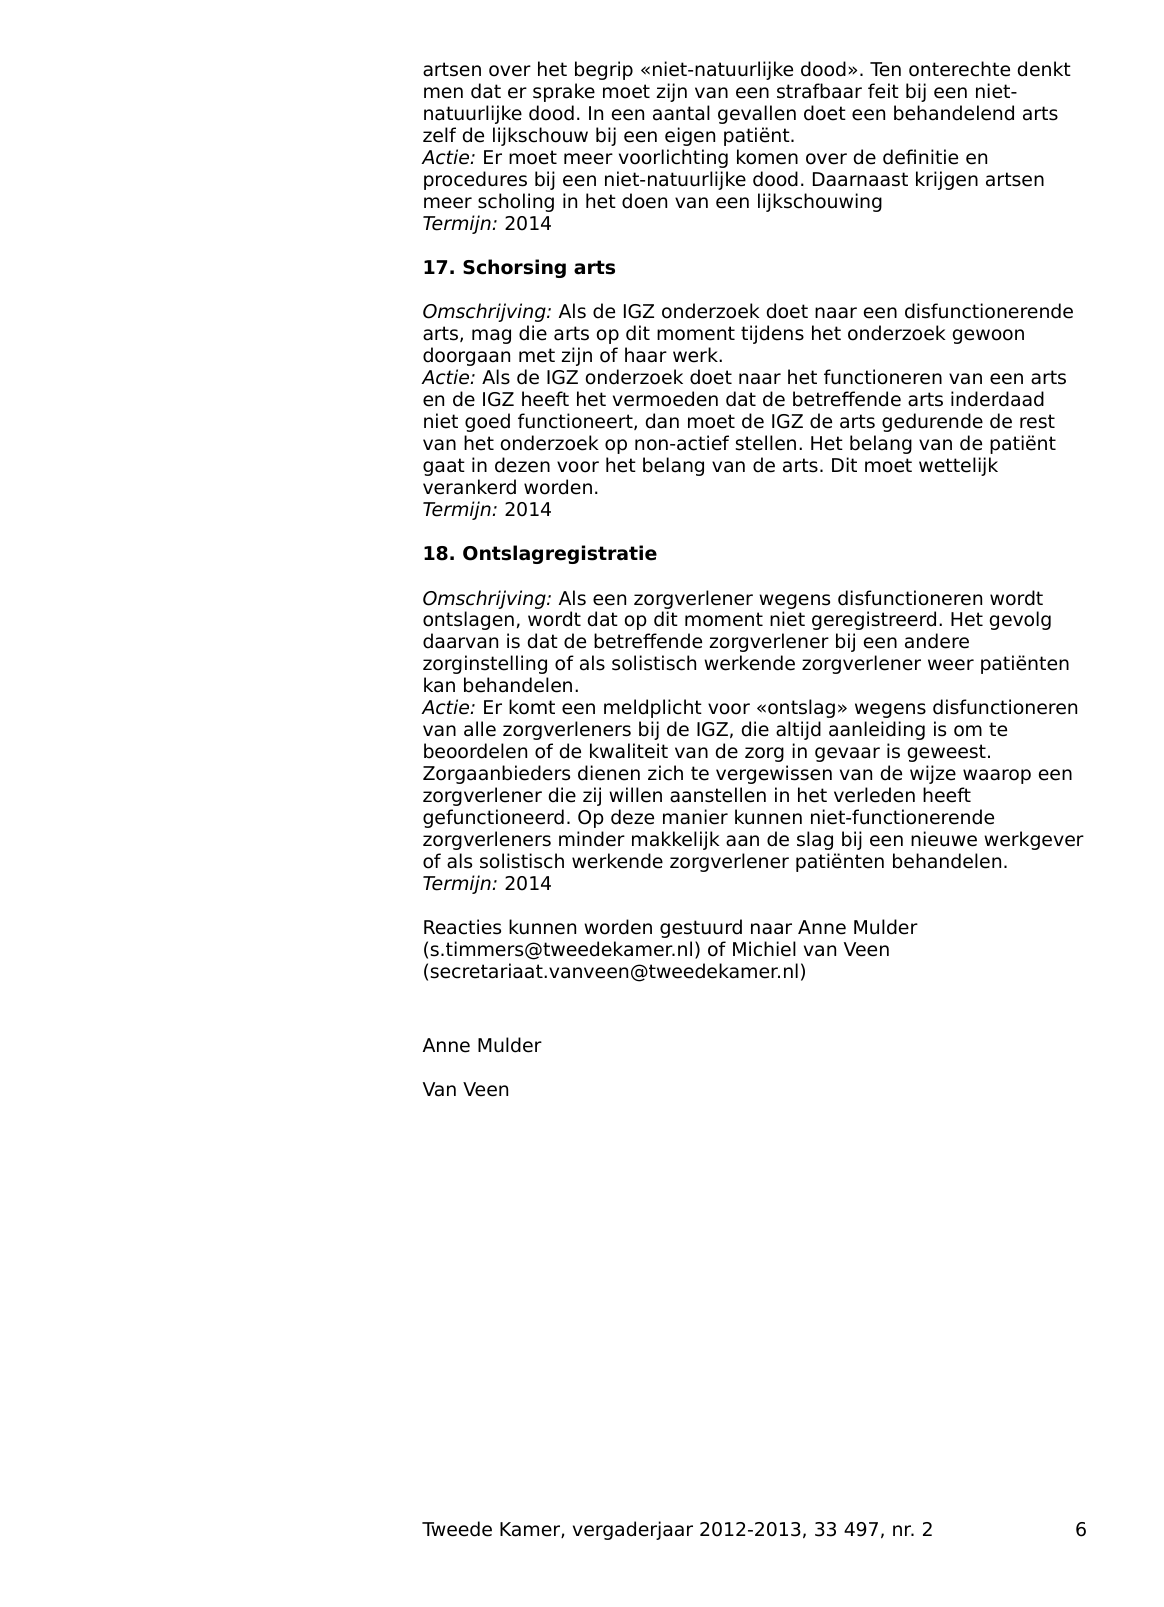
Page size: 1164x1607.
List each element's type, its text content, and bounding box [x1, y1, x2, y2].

text Reacties kunnen worden gestuurd naar Anne Mulder (s.timmers@tweedekamer.nl) of Michiel van Veen (secretariaat.vanveen@tweedekamer.nl) [422, 917, 1087, 983]
text Termijn: 2014 [422, 499, 1087, 521]
subtitle 17. Schorsing arts [422, 257, 1087, 279]
text Omschrijving: Als de IGZ onderzoek doet naar een disfunctionerende arts, mag die arts op dit moment tijdens het onderzoek gewoon doorgaan met zijn of haar werk. [422, 301, 1087, 367]
text Termijn: 2014 [422, 873, 1087, 895]
text Omschrijving: Als een zorgverlener wegens disfunctioneren wordt ontslagen, wordt dat op dit moment niet geregistreerd. Het gevolg daarvan is dat de betreffende zorgverlener bij een andere zorginstelling of als solistisch werkende zorgverlener weer patiënten kan behandelen. [422, 587, 1087, 697]
text Termijn: 2014 [422, 213, 1087, 235]
text Anne Mulder Van Veen [422, 1013, 1087, 1101]
subtitle 18. Ontslagregistratie [422, 543, 1087, 565]
text Actie: Er moet meer voorlichting komen over de definitie en procedures bij een niet-natuurlijke dood. Daarnaast krijgen artsen meer scholing in het doen van een lijkschouwing [422, 147, 1087, 213]
text Actie: Als de IGZ onderzoek doet naar het functioneren van een arts en de IGZ heeft het vermoeden dat de betreffende arts inderdaad niet goed functioneert, dan moet de IGZ de arts gedurende de rest van het onderzoek op non-actief stellen. Het belang van de patiënt gaat in dezen voor het belang van de arts. Dit moet wettelijk verankerd worden. [422, 367, 1087, 499]
text artsen over het begrip «niet-natuurlijke dood». Ten onterechte denkt men dat er sprake moet zijn van een strafbaar feit bij een niet-natuurlijke dood. In een aantal gevallen doet een behandelend arts zelf de lijkschouw bij een eigen patiënt. [422, 59, 1087, 147]
text Actie: Er komt een meldplicht voor «ontslag» wegens disfunctioneren van alle zorgverleners bij de IGZ, die altijd aanleiding is om te beoordelen of de kwaliteit van de zorg in gevaar is geweest. Zorgaanbieders dienen zich te vergewissen van de wijze waarop een zorgverlener die zij willen aanstellen in het verleden heeft gefunctioneerd. Op deze manier kunnen niet-functionerende zorgverleners minder makkelijk aan de slag bij een nieuwe werkgever of als solistisch werkende zorgverlener patiënten behandelen. [422, 697, 1087, 873]
